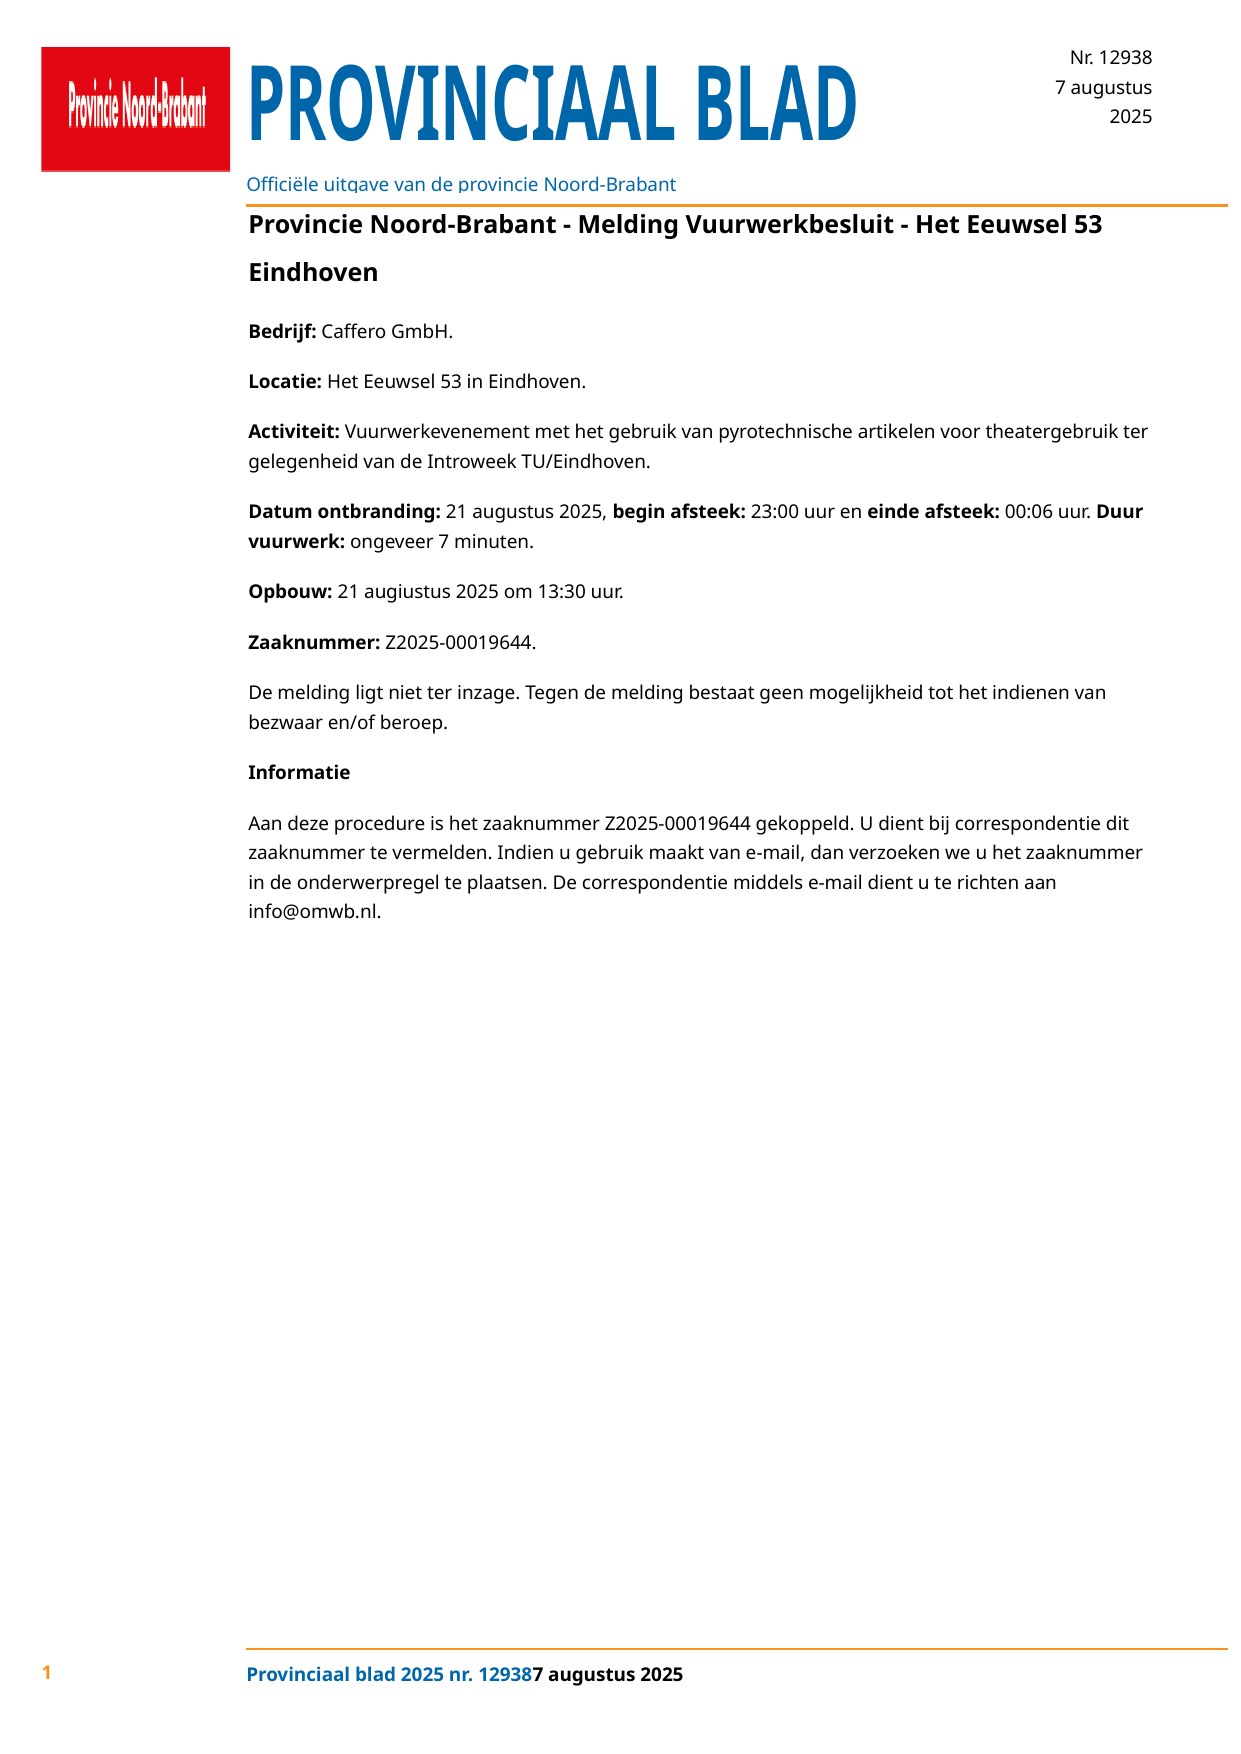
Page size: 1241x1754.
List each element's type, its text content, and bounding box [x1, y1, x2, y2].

picture [41, 47, 231, 172]
text Zaaknummer: Z2025-00019644. [248, 629, 1152, 655]
text Provincie Noord-Brabant - Melding Vuurwerkbesluit - Het Eeuwsel 53 Eindhoven [248, 207, 1152, 288]
text De melding ligt niet ter inzage. Tegen de melding bestaat geen mogelijkheid tot het indienen van bezwaar en/of beroep. [248, 679, 1152, 735]
text Activiteit: Vuurwerkevenement met het gebruik van pyrotechnische artikelen voor theatergebruik ter gelegenheid van de Introweek TU/Eindhoven. [248, 419, 1152, 474]
text Datum ontbranding: 21 augustus 2025, begin afsteek: 23:00 uur en einde afsteek: 00:06 uur. Duur vuurwerk: ongeveer 7 minuten. [248, 499, 1152, 554]
text Opbouw: 21 augiustus 2025 om 13:30 uur. [248, 579, 1152, 604]
text Locatie: Het Eeuwsel 53 in Eindhoven. [248, 368, 1152, 394]
text Bedrijf: Caffero GmbH. [248, 318, 1152, 344]
text Aan deze procedure is het zaaknummer Z2025-00019644 gekoppeld. U dient bij correspondentie dit zaaknummer te vermelden. Indien u gebruik maakt van e-mail, dan verzoeken we u het zaaknummer in de onderwerpregel te plaatsen. De correspondentie middels e-mail dient u te richten aan info@omwb.nl. [248, 810, 1152, 924]
text Informatie [248, 759, 1152, 785]
